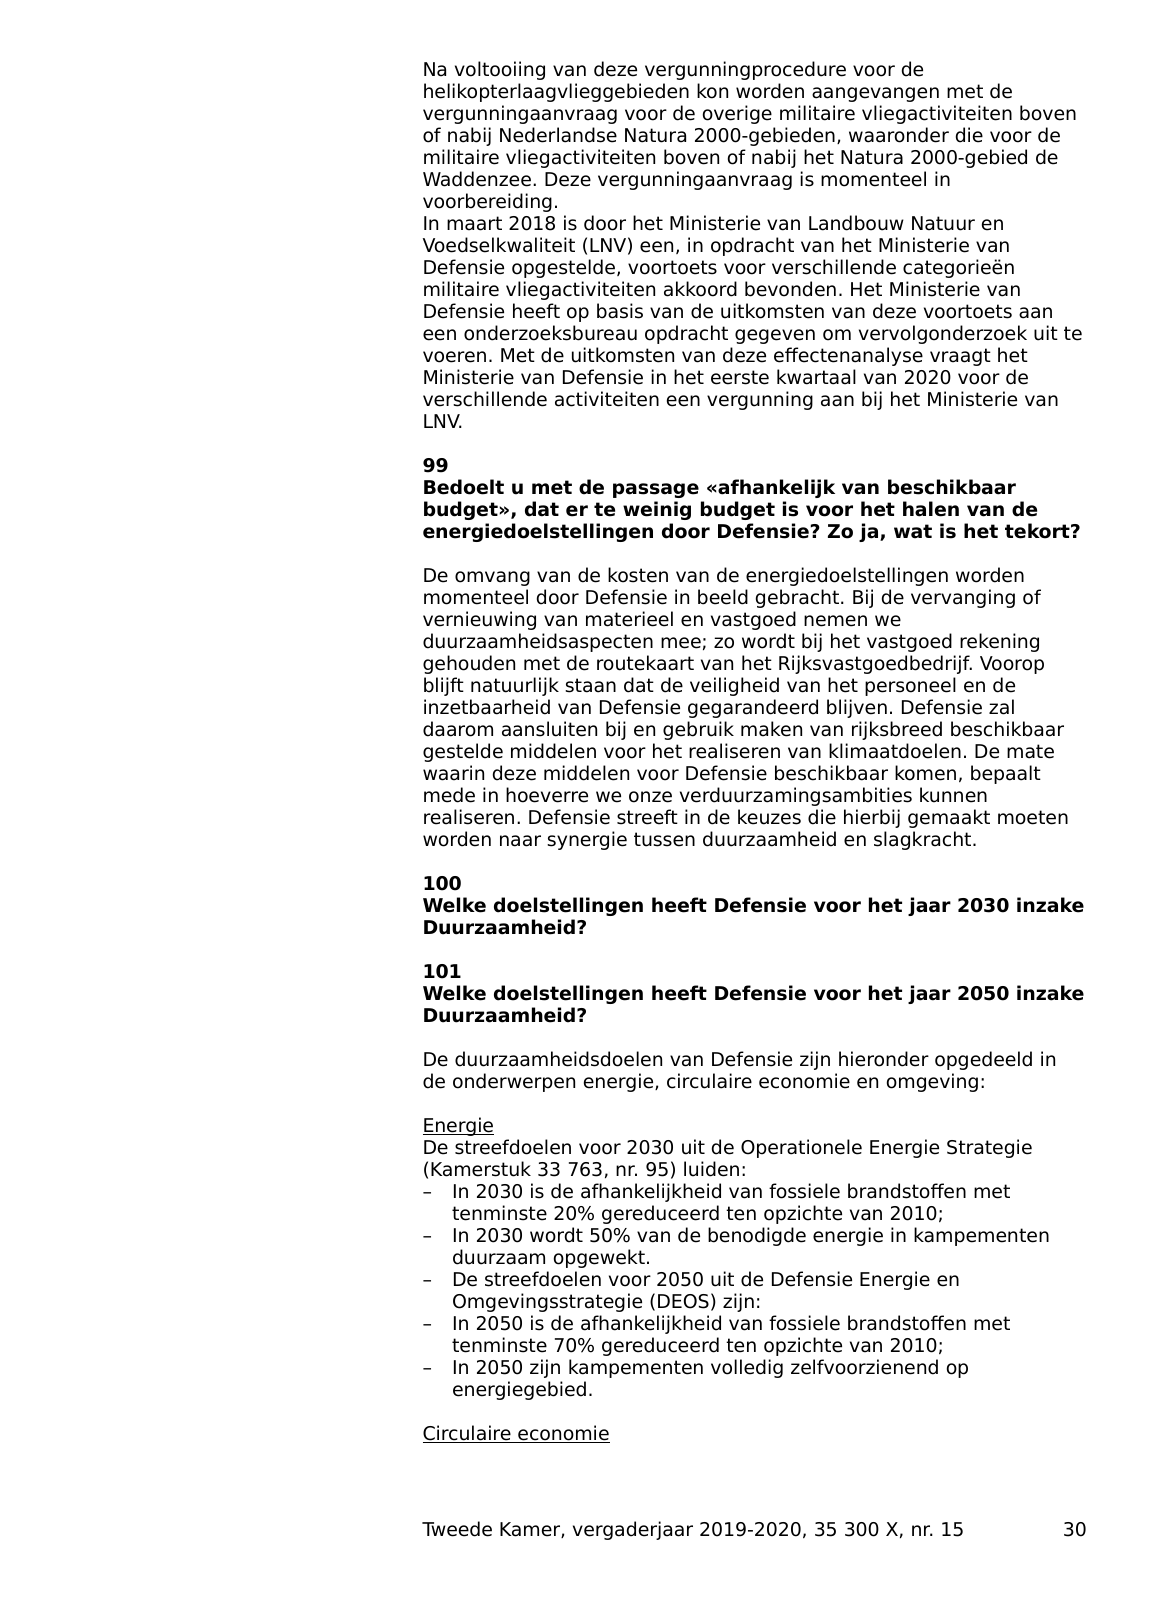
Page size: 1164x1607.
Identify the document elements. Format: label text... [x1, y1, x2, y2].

text 101 [422, 961, 1087, 983]
text In maart 2018 is door het Ministerie van Landbouw Natuur en Voedselkwaliteit (LNV) een, in opdracht van het Ministerie van Defensie opgestelde, voortoets voor verschillende categorieën militaire vliegactiviteiten akkoord bevonden. Het Ministerie van Defensie heeft op basis van de uitkomsten van deze voortoets aan een onderzoeksbureau opdracht gegeven om vervolgonderzoek uit te voeren. Met de uitkomsten van deze effectenanalyse vraagt het Ministerie van Defensie in het eerste kwartaal van 2020 voor de verschillende activiteiten een vergunning aan bij het Ministerie van LNV. [422, 213, 1087, 433]
text – De streefdoelen voor 2050 uit de Defensie Energie en Omgevingsstrategie (DEOS) zijn: [422, 1269, 1087, 1313]
text – In 2050 zijn kampementen volledig zelfvoorzienend op energiegebied. [422, 1357, 1087, 1401]
text De duurzaamheidsdoelen van Defensie zijn hieronder opgedeeld in de onderwerpen energie, circulaire economie en omgeving: [422, 1049, 1087, 1093]
text Energie [422, 1115, 1087, 1137]
text Welke doelstellingen heeft Defensie voor het jaar 2050 inzake Duurzaamheid? [422, 983, 1087, 1027]
text De streefdoelen voor 2030 uit de Operationele Energie Strategie (Kamerstuk 33 763, nr. 95) luiden: [422, 1137, 1087, 1181]
text Bedoelt u met de passage «afhankelijk van beschikbaar budget», dat er te weinig budget is voor het halen van de energiedoelstellingen door Defensie? Zo ja, wat is het tekort? [422, 477, 1087, 543]
text – In 2030 is de afhankelijkheid van fossiele brandstoffen met tenminste 20% gereduceerd ten opzichte van 2010; [422, 1181, 1087, 1225]
text – In 2050 is de afhankelijkheid van fossiele brandstoffen met tenminste 70% gereduceerd ten opzichte van 2010; [422, 1313, 1087, 1357]
text De omvang van de kosten van de energiedoelstellingen worden momenteel door Defensie in beeld gebracht. Bij de vervanging of vernieuwing van materieel en vastgoed nemen we duurzaamheidsaspecten mee; zo wordt bij het vastgoed rekening gehouden met de routekaart van het Rijksvastgoedbedrijf. Voorop blijft natuurlijk staan dat de veiligheid van het personeel en de inzetbaarheid van Defensie gegarandeerd blijven. Defensie zal daarom aansluiten bij en gebruik maken van rijksbreed beschikbaar gestelde middelen voor het realiseren van klimaatdoelen. De mate waarin deze middelen voor Defensie beschikbaar komen, bepaalt mede in hoeverre we onze verduurzamingsambities kunnen realiseren. Defensie streeft in de keuzes die hierbij gemaakt moeten worden naar synergie tussen duurzaamheid en slagkracht. [422, 565, 1087, 851]
text Na voltooiing van deze vergunningprocedure voor de helikopterlaagvlieggebieden kon worden aangevangen met de vergunningaanvraag voor de overige militaire vliegactiviteiten boven of nabij Nederlandse Natura 2000-gebieden, waaronder die voor de militaire vliegactiviteiten boven of nabij het Natura 2000-gebied de Waddenzee. Deze vergunningaanvraag is momenteel in voorbereiding. [422, 59, 1087, 213]
text 100 [422, 873, 1087, 895]
text – In 2030 wordt 50% van de benodigde energie in kampementen duurzaam opgewekt. [422, 1225, 1087, 1269]
text Circulaire economie [422, 1423, 1087, 1445]
text 99 [422, 455, 1087, 477]
text Welke doelstellingen heeft Defensie voor het jaar 2030 inzake Duurzaamheid? [422, 895, 1087, 939]
